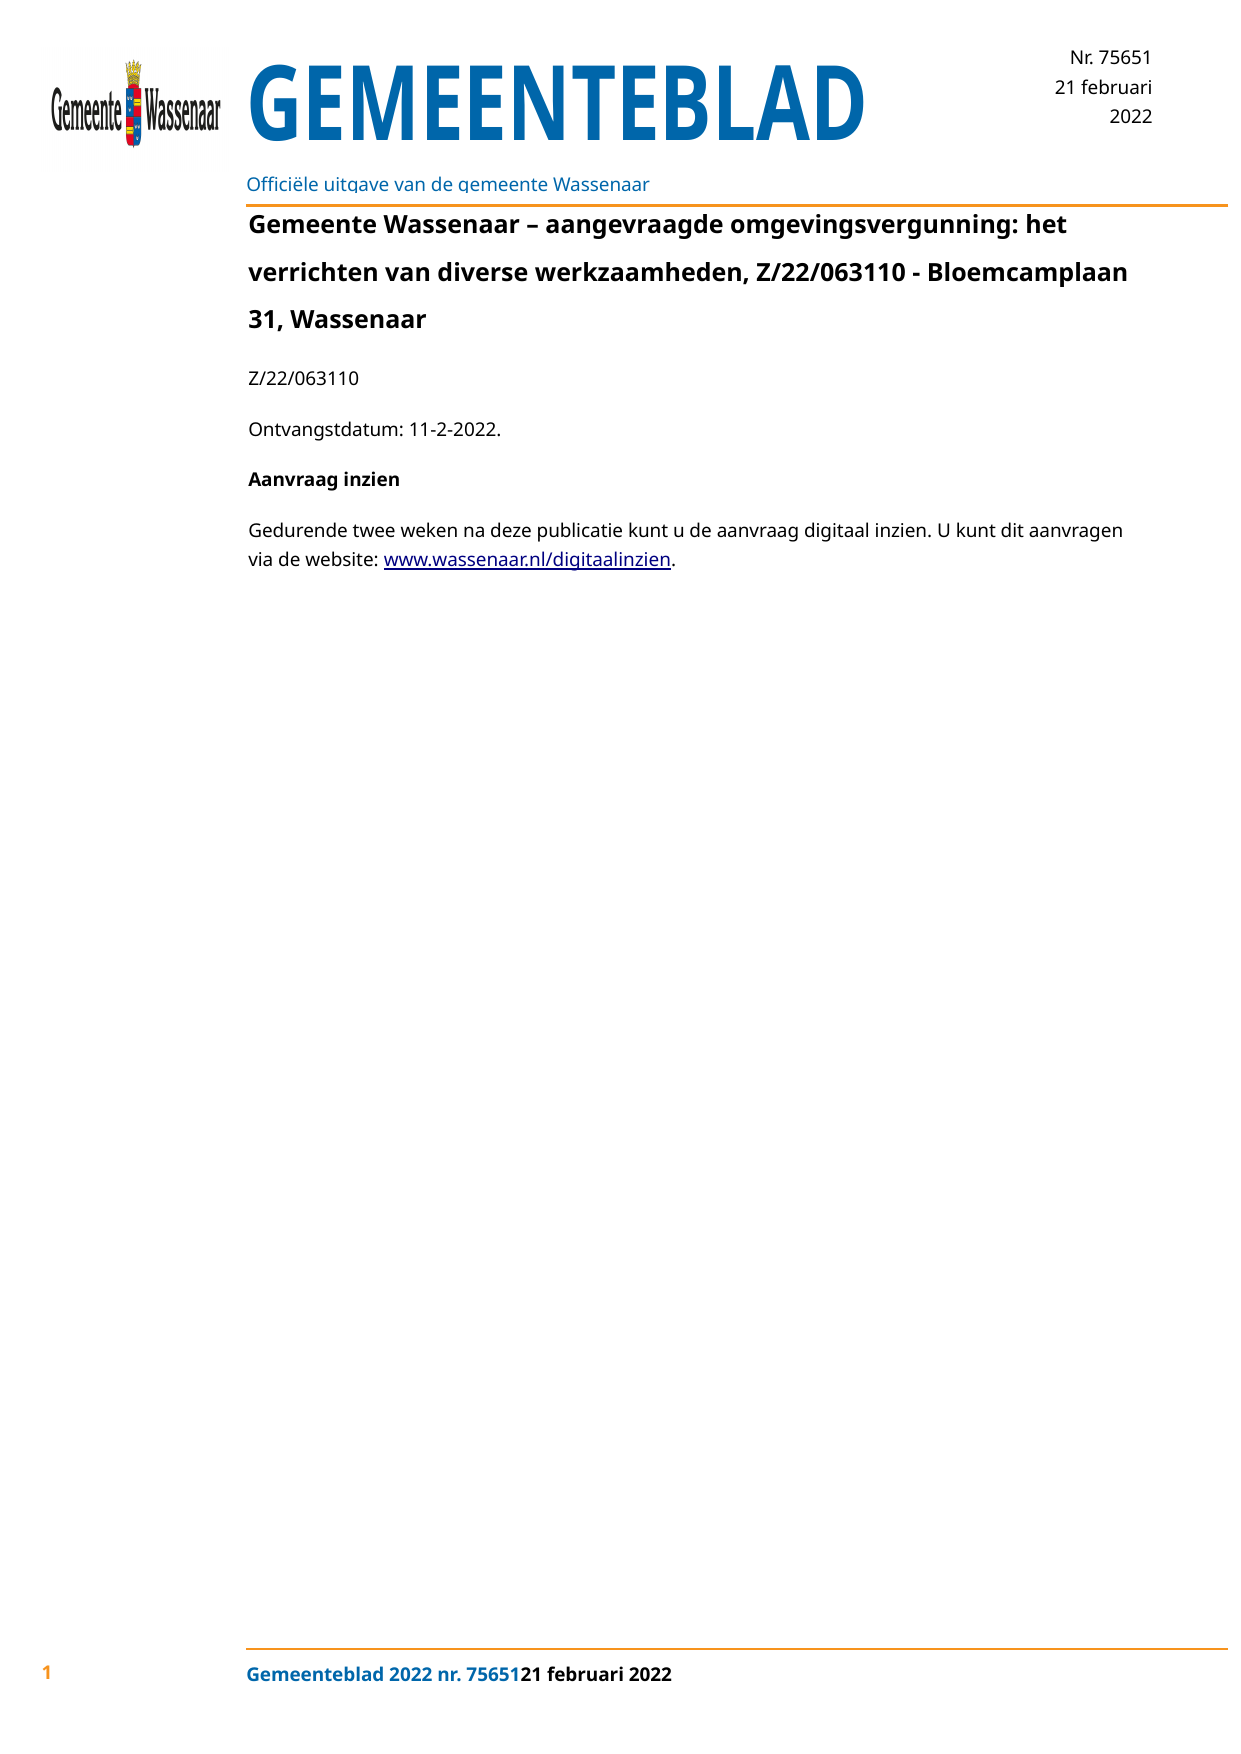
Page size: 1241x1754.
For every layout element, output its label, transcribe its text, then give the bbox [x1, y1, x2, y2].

text Ontvangstdatum: 11-2-2022. [248, 416, 1152, 442]
text Aanvraag inzien [248, 466, 1152, 492]
picture [41, 47, 231, 172]
text Gedurende twee weken na deze publicatie kunt u de aanvraag digitaal inzien. U kunt dit aanvragen via de website: www.wassenaar.nl/digitaalinzien. [248, 517, 1152, 572]
text Gemeente Wassenaar – aangevraagde omgevingsvergunning: het verrichten van diverse werkzaamheden, Z/22/063110 - Bloemcamplaan 31, Wassenaar [248, 207, 1152, 336]
text Z/22/063110 [248, 366, 1152, 391]
